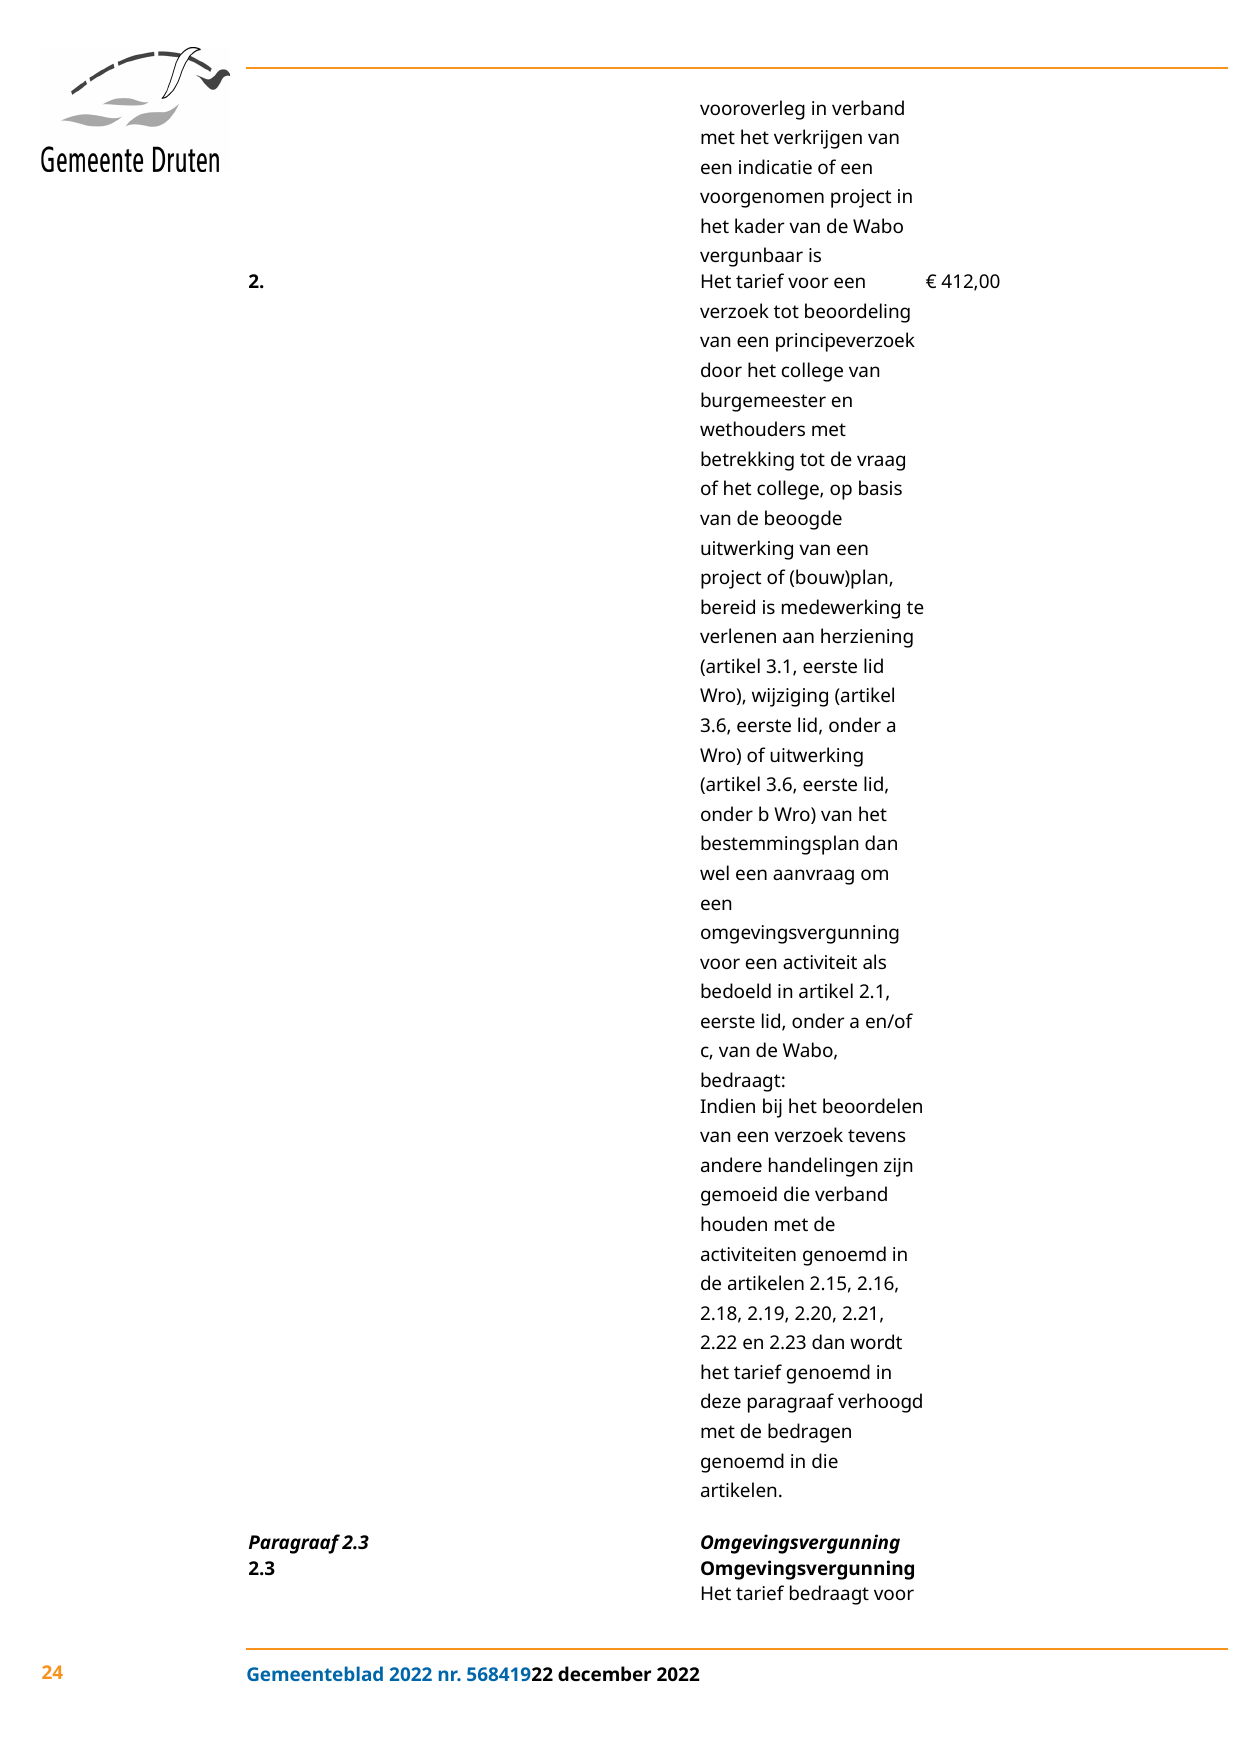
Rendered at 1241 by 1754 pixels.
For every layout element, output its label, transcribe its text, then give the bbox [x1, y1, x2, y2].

table_cell [700, 1503, 926, 1529]
table_cell [474, 1503, 700, 1529]
table_cell [474, 1093, 700, 1503]
table_cell [474, 1555, 700, 1580]
table_cell [474, 1529, 700, 1555]
table_cell Paragraaf 2.3 [248, 1529, 474, 1555]
table_cell Het tarief bedraagt voor [700, 1580, 926, 1606]
table_cell [248, 1503, 474, 1529]
table_cell [926, 1093, 1152, 1503]
table_cell [926, 95, 1152, 268]
table_cell Het tarief voor een verzoek tot beoordeling van een principeverzoek door het college van burgemeester en wethouders met betrekking tot de vraag of het college, op basis van de beoogde uitwerking van een project of (bouw)plan, bereid is medewerking te verlenen aan herziening (artikel 3.1, eerste lid Wro), wijziging (artikel 3.6, eerste lid, onder a Wro) of uitwerking (artikel 3.6, eerste lid, onder b Wro) van het bestemmingsplan dan wel een aanvraag om een omgevingsvergunning voor een activiteit als bedoeld in artikel 2.1, eerste lid, onder a en/of c, van de Wabo, bedraagt: [700, 269, 926, 1093]
table_cell [474, 269, 700, 1093]
table_cell 2.3 [248, 1555, 474, 1580]
table_cell [248, 1093, 474, 1503]
table_cell Indien bij het beoordelen van een verzoek tevens andere handelingen zijn gemoeid die verband houden met de activiteiten genoemd in de artikelen 2.15, 2.16, 2.18, 2.19, 2.20, 2.21, 2.22 en 2.23 dan wordt het tarief genoemd in deze paragraaf verhoogd met de bedragen genoemd in die artikelen. [700, 1093, 926, 1503]
table_cell [474, 1580, 700, 1606]
table_cell [926, 1555, 1152, 1580]
table_cell Omgevingsvergunning [700, 1555, 926, 1580]
table_cell [926, 1580, 1152, 1606]
table_cell [474, 95, 700, 268]
table_cell [248, 95, 474, 268]
table_cell [926, 1529, 1152, 1555]
table_cell vooroverleg in verband met het verkrijgen van een indicatie of een voorgenomen project in het kader van de Wabo vergunbaar is [700, 95, 926, 268]
picture [41, 47, 231, 172]
table_cell [248, 1580, 474, 1606]
table_cell 2. [248, 269, 474, 1093]
table_cell [926, 1503, 1152, 1529]
table_cell Omgevingsvergunning [700, 1529, 926, 1555]
table_cell € 412,00 [926, 269, 1152, 1093]
